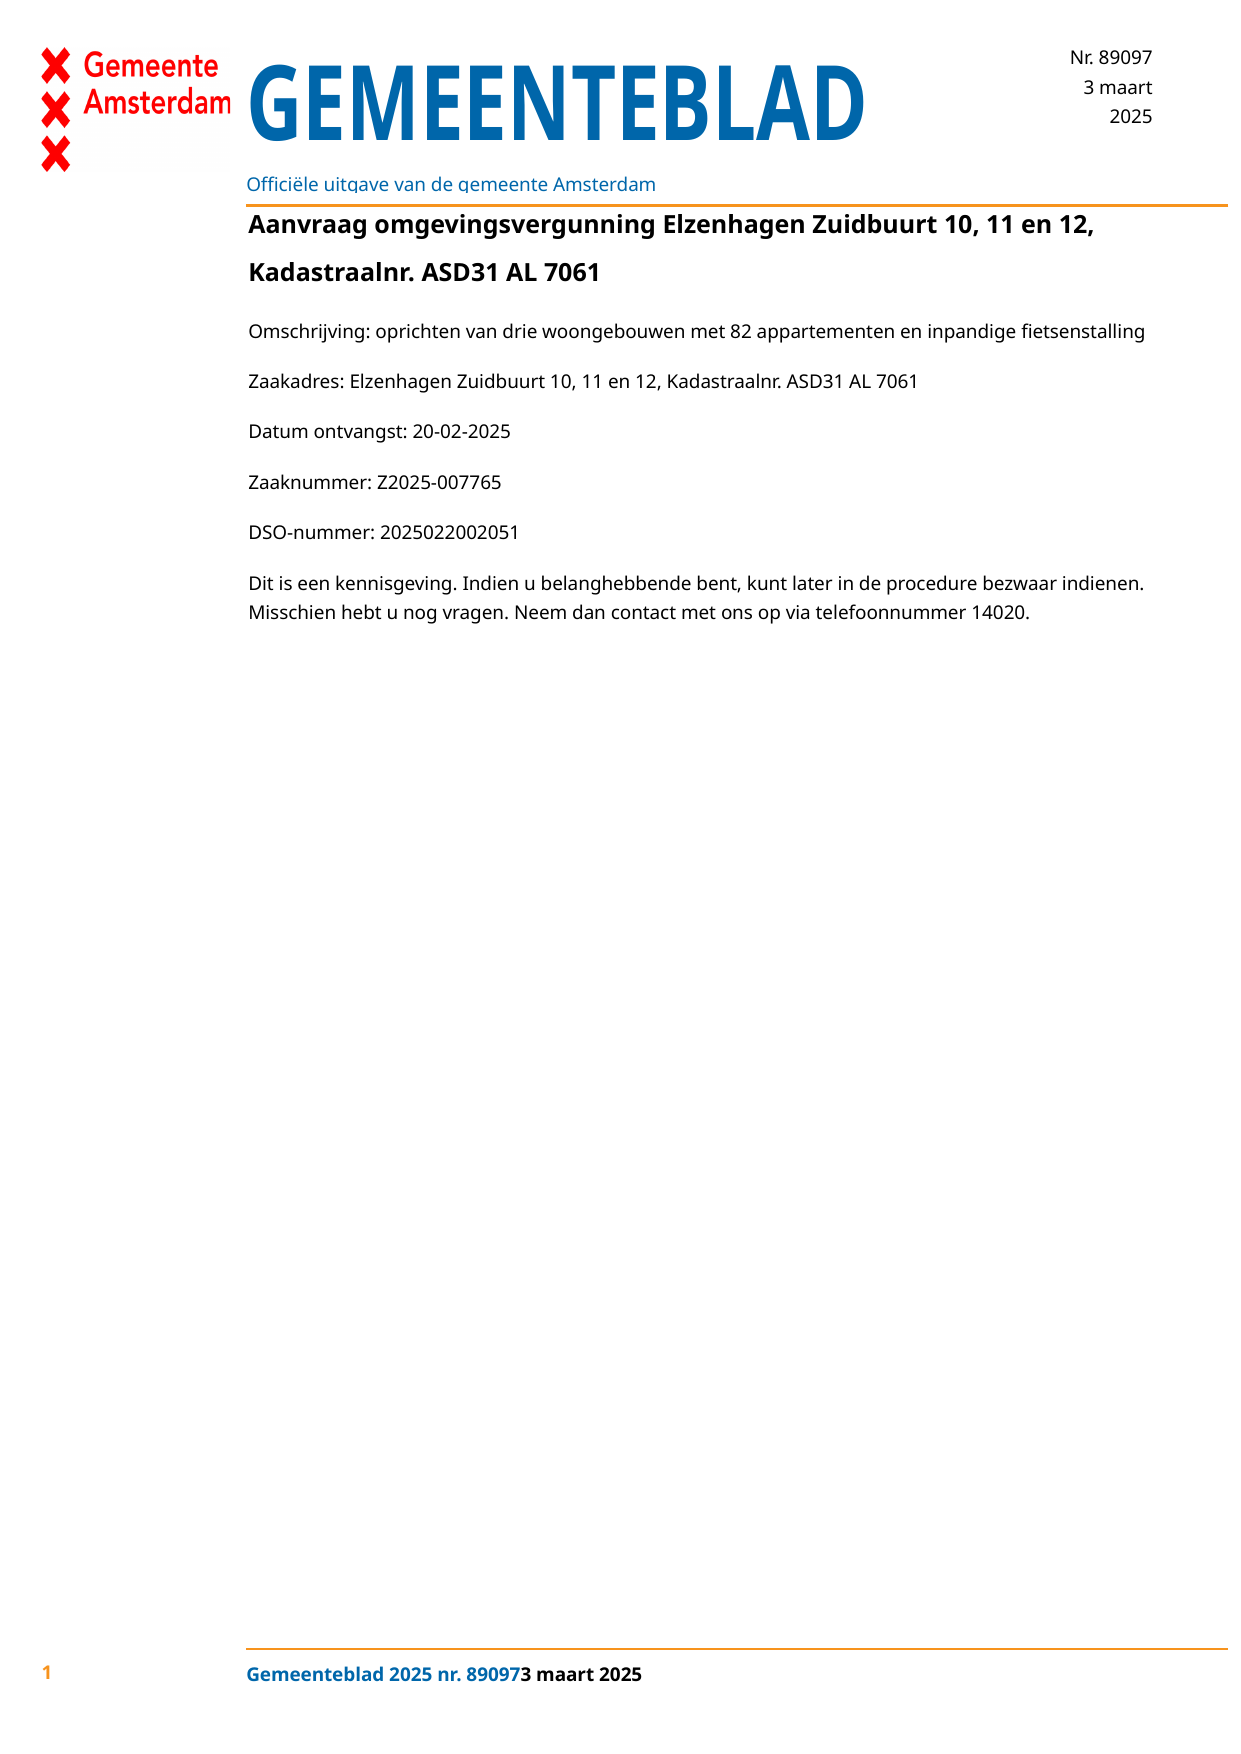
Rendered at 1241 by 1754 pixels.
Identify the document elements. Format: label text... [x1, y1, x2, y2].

text DSO-nummer: 2025022002051 [248, 519, 1152, 545]
text Dit is een kennisgeving. Indien u belanghebbende bent, kunt later in de procedure bezwaar indienen. Misschien hebt u nog vragen. Neem dan contact met ons op via telefoonnummer 14020. [248, 570, 1152, 625]
text Datum ontvangst: 20-02-2025 [248, 419, 1152, 444]
text Zaakadres: Elzenhagen Zuidbuurt 10, 11 en 12, Kadastraalnr. ASD31 AL 7061 [248, 368, 1152, 394]
text Aanvraag omgevingsvergunning Elzenhagen Zuidbuurt 10, 11 en 12, Kadastraalnr. ASD31 AL 7061 [248, 207, 1152, 288]
text Zaaknummer: Z2025-007765 [248, 469, 1152, 495]
text Omschrijving: oprichten van drie woongebouwen met 82 appartementen en inpandige fietsenstalling [248, 318, 1152, 344]
picture [41, 47, 231, 172]
